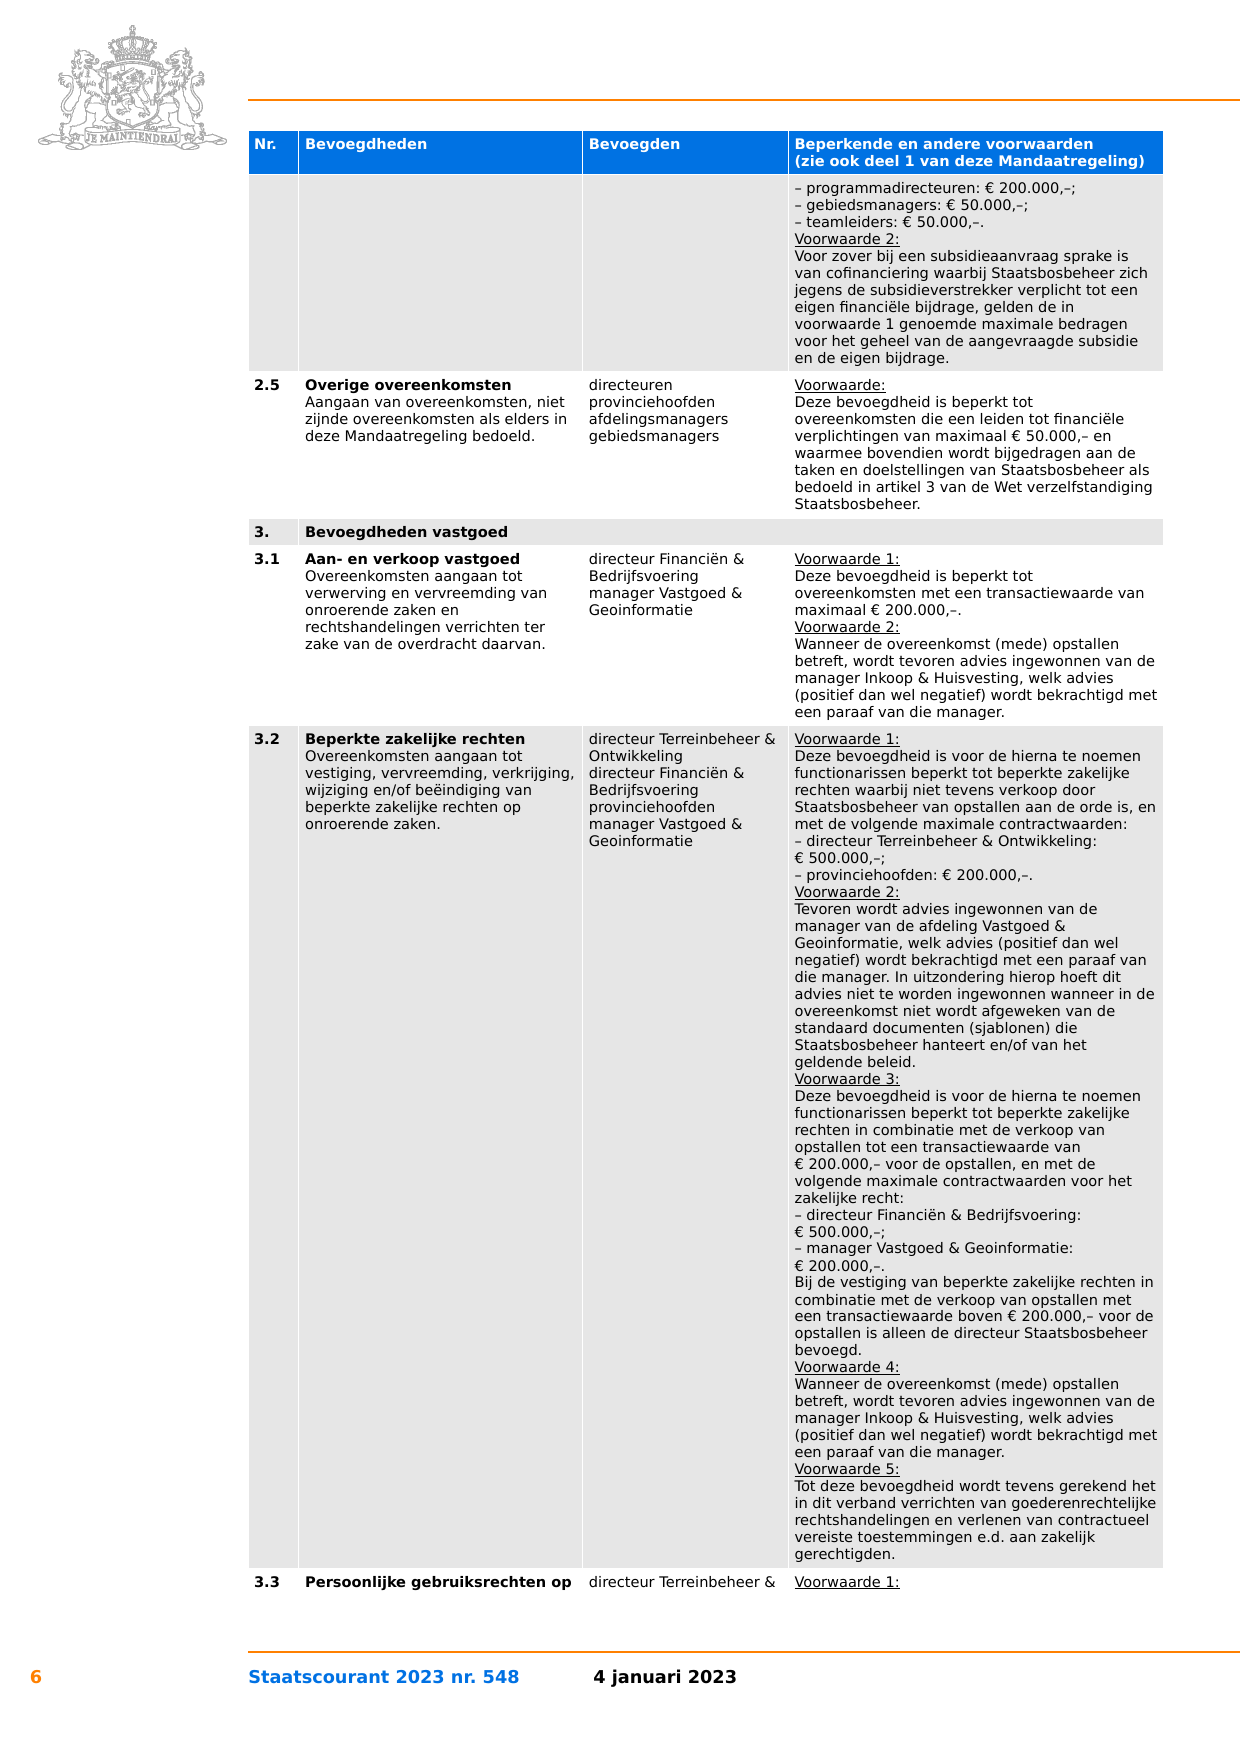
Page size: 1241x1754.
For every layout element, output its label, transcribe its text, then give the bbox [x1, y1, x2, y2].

table_cell Overige overeenkomsten Aangaan van overeenkomsten, niet zijnde overeenkomsten als elders in deze Mandaatregeling bedoeld. [299, 373, 582, 518]
table_cell – programmadirecteuren: € 200.000,–; – gebiedsmanagers: € 50.000,–; – teamleiders: € 50.000,–. Voorwaarde 2: Voor zover bij een subsidieaanvraag sprake is van cofinanciering waarbij Staatsbosbeheer zich jegens de subsidieverstrekker verplicht tot een eigen financiële bijdrage, gelden de in voorwaarde 1 genoemde maximale bedragen voor het geheel van de aangevraagde subsidie en de eigen bijdrage. [789, 175, 1163, 371]
table_cell [249, 175, 298, 371]
table_cell Bevoegdheden vastgoed [299, 519, 1163, 545]
table_cell Voorwaarde 1: Deze bevoegdheid is voor de hierna te noemen functionarissen beperkt tot beperkte zakelijke rechten waarbij niet tevens verkoop door Staatsbosbeheer van opstallen aan de orde is, en met de volgende maximale contractwaarden: – directeur Terreinbeheer & Ontwikkeling: € 500.000,–; – provinciehoofden: € 200.000,–. Voorwaarde 2: Tevoren wordt advies ingewonnen van de manager van de afdeling Vastgoed & Geoinformatie, welk advies (positief dan wel negatief) wordt bekrachtigd met een paraaf van die manager. In uitzondering hierop hoeft dit advies niet te worden ingewonnen wanneer in de overeenkomst niet wordt afgeweken van de standaard documenten (sjablonen) die Staatsbosbeheer hanteert en/of van het geldende beleid. Voorwaarde 3: Deze bevoegdheid is voor de hierna te noemen functionarissen beperkt tot beperkte zakelijke rechten in combinatie met de verkoop van opstallen tot een transactiewaarde van € 200.000,– voor de opstallen, en met de volgende maximale contractwaarden voor het zakelijke recht: – directeur Financiën & Bedrijfsvoering: € 500.000,–; – manager Vastgoed & Geoinformatie: € 200.000,–. Bij de vestiging van beperkte zakelijke rechten in combinatie met de verkoop van opstallen met een transactiewaarde boven € 200.000,– voor de opstallen is alleen de directeur Staatsbosbeheer bevoegd. Voorwaarde 4: Wanneer de overeenkomst (mede) opstallen betreft, wordt tevoren advies ingewonnen van de manager Inkoop & Huisvesting, welk advies (positief dan wel negatief) wordt bekrachtigd met een paraaf van die manager. Voorwaarde 5: Tot deze bevoegdheid wordt tevens gerekend het in dit verband verrichten van goederenrechtelijke rechtshandelingen en verlenen van contractueel vereiste toestemmingen e.d. aan zakelijk gerechtigden. [789, 726, 1163, 1568]
table_cell directeur Financiën & Bedrijfsvoering manager Vastgoed & Geoinformatie [583, 546, 788, 725]
table_cell Voorwaarde 1: Deze bevoegdheid is beperkt tot overeenkomsten met een transactiewaarde van maximaal € 200.000,–. Voorwaarde 2: Wanneer de overeenkomst (mede) opstallen betreft, wordt tevoren advies ingewonnen van de manager Inkoop & Huisvesting, welk advies (positief dan wel negatief) wordt bekrachtigd met een paraaf van die manager. [789, 546, 1163, 725]
table_cell [299, 175, 582, 371]
table_cell Aan- en verkoop vastgoed Overeenkomsten aangaan tot verwerving en vervreemding van onroerende zaken en rechtshandelingen verrichten ter zake van de overdracht daarvan. [299, 546, 582, 725]
table_cell directeuren provinciehoofden afdelingsmanagers gebiedsmanagers [583, 373, 788, 518]
table_cell directeur Terreinbeheer & [583, 1569, 788, 1595]
table_header Beperkende en andere voorwaarden (zie ook deel 1 van deze Mandaatregeling) [789, 131, 1163, 174]
table_header Bevoegdheden [299, 131, 582, 174]
table_cell 2.5 [249, 373, 298, 518]
table_cell Voorwaarde: Deze bevoegdheid is beperkt tot overeenkomsten die een leiden tot financiële verplichtingen van maximaal € 50.000,– en waarmee bovendien wordt bijgedragen aan de taken en doelstellingen van Staatsbosbeheer als bedoeld in artikel 3 van de Wet verzelfstandiging Staatsbosbeheer. [789, 373, 1163, 518]
table_cell [583, 175, 788, 371]
table_cell directeur Terreinbeheer & Ontwikkeling directeur Financiën & Bedrijfsvoering provinciehoofden manager Vastgoed & Geoinformatie [583, 726, 788, 1568]
table_cell 3. [249, 519, 298, 545]
table_cell Voorwaarde 1: [789, 1569, 1163, 1595]
table_cell 3.1 [249, 546, 298, 725]
table_cell 3.2 [249, 726, 298, 1568]
table_header Bevoegden [583, 131, 788, 174]
table_cell Persoonlijke gebruiksrechten op [299, 1569, 582, 1595]
table_cell 3.3 [249, 1569, 298, 1595]
picture [38, 25, 227, 150]
table_header Nr. [249, 131, 298, 174]
table_cell Beperkte zakelijke rechten Overeenkomsten aangaan tot vestiging, vervreemding, verkrijging, wijziging en/of beëindiging van beperkte zakelijke rechten op onroerende zaken. [299, 726, 582, 1568]
